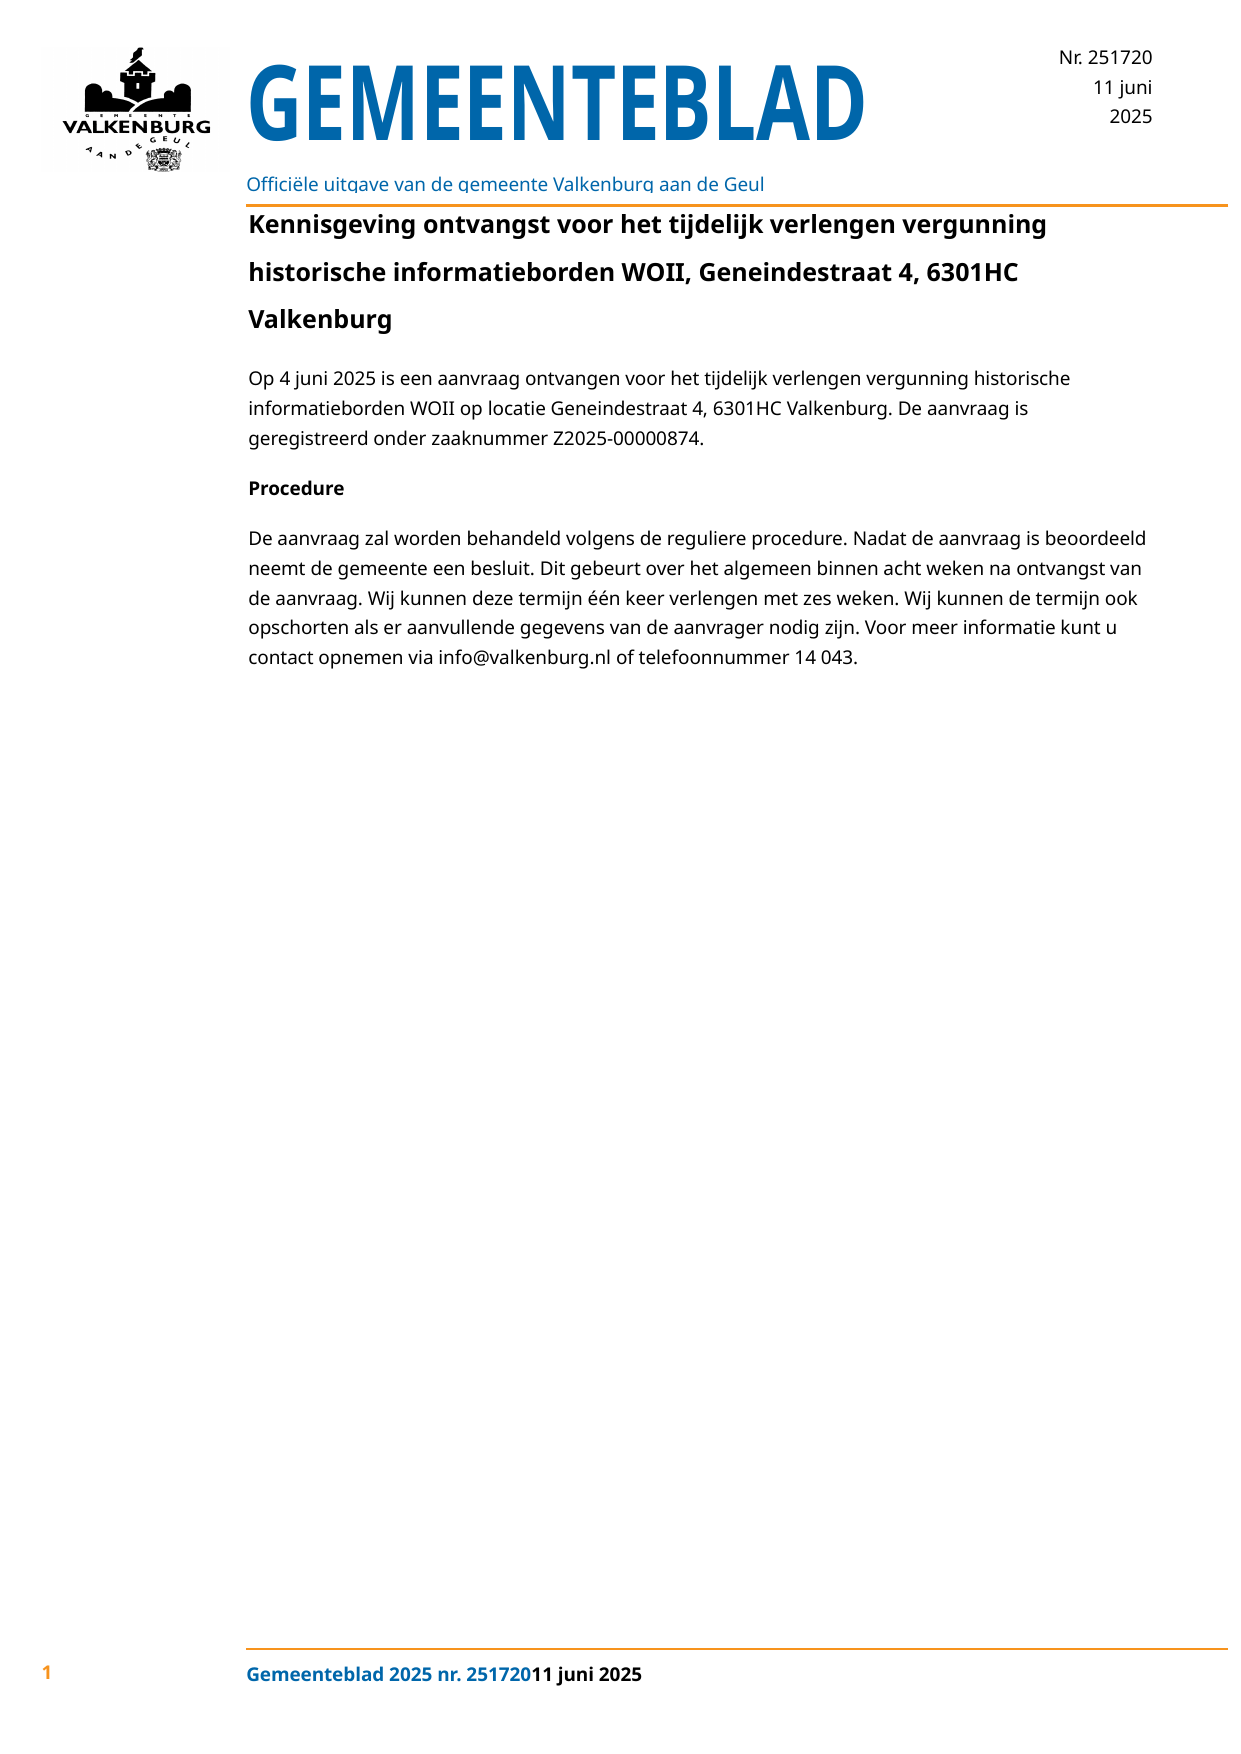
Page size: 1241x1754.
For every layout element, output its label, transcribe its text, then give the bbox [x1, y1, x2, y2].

text Kennisgeving ontvangst voor het tijdelijk verlengen vergunning historische informatieborden WOII, Geneindestraat 4, 6301HC Valkenburg [248, 207, 1152, 336]
picture [41, 47, 231, 172]
text Procedure [248, 475, 1152, 501]
text De aanvraag zal worden behandeld volgens de reguliere procedure. Nadat de aanvraag is beoordeeld neemt de gemeente een besluit. Dit gebeurt over het algemeen binnen acht weken na ontvangst van de aanvraag. Wij kunnen deze termijn één keer verlengen met zes weken. Wij kunnen de termijn ook opschorten als er aanvullende gegevens van de aanvrager nodig zijn. Voor meer informatie kunt u contact opnemen via info@valkenburg.nl of telefoonnummer 14 043. [248, 526, 1152, 669]
text Op 4 juni 2025 is een aanvraag ontvangen voor het tijdelijk verlengen vergunning historische informatieborden WOII op locatie Geneindestraat 4, 6301HC Valkenburg. De aanvraag is geregistreerd onder zaaknummer Z2025-00000874. [248, 366, 1152, 450]
